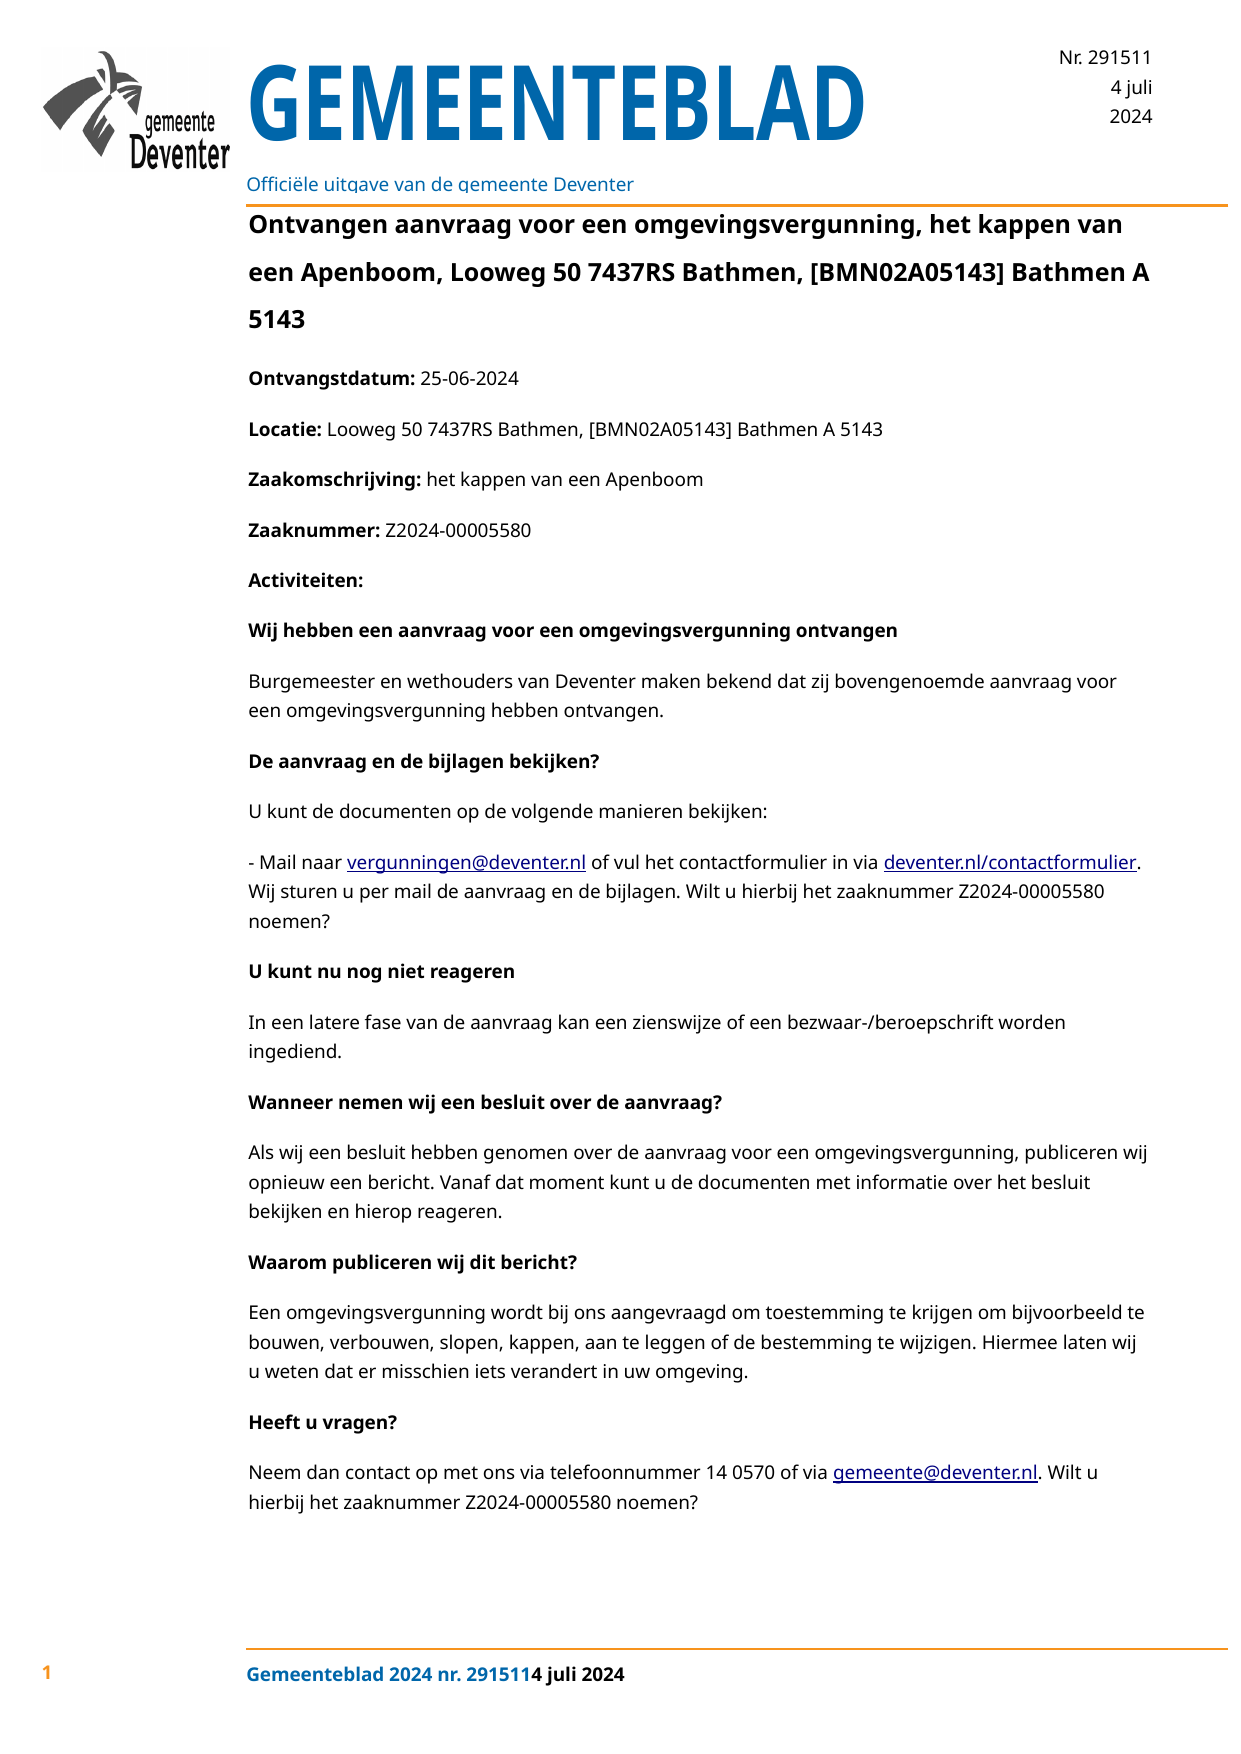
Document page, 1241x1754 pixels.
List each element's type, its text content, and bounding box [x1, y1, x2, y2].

text Ontvangstdatum: 25-06-2024 [248, 366, 1152, 391]
text Ontvangen aanvraag voor een omgevingsvergunning, het kappen van een Apenboom, Looweg 50 7437RS Bathmen, [BMN02A05143] Bathmen A 5143 [248, 207, 1152, 336]
text Heeft u vragen? [248, 1409, 1152, 1434]
text Een omgevingsvergunning wordt bij ons aangevraagd om toestemming te krijgen om bijvoorbeeld te bouwen, verbouwen, slopen, kappen, aan te leggen of de bestemming te wijzigen. Hiermee laten wij u weten dat er misschien iets verandert in uw omgeving. [248, 1299, 1152, 1384]
text Als wij een besluit hebben genomen over de aanvraag voor een omgevingsvergunning, publiceren wij opnieuw een bericht. Vanaf dat moment kunt u de documenten met informatie over het besluit bekijken en hierop reageren. [248, 1139, 1152, 1224]
picture [41, 47, 231, 172]
text De aanvraag en de bijlagen bekijken? [248, 748, 1152, 774]
text Locatie: Looweg 50 7437RS Bathmen, [BMN02A05143] Bathmen A 5143 [248, 416, 1152, 442]
text Waarom publiceren wij dit bericht? [248, 1249, 1152, 1274]
text In een latere fase van de aanvraag kan een zienswijze of een bezwaar-/beroepschrift worden ingediend. [248, 1009, 1152, 1064]
text Zaakomschrijving: het kappen van een Apenboom [248, 466, 1152, 492]
text U kunt nu nog niet reageren [248, 958, 1152, 984]
text Neem dan contact op met ons via telefoonnummer 14 0570 of via gemeente@deventer.nl. Wilt u hierbij het zaaknummer Z2024-00005580 noemen? [248, 1459, 1152, 1514]
text U kunt de documenten op de volgende manieren bekijken: [248, 798, 1152, 824]
text - Mail naar vergunningen@deventer.nl of vul het contactformulier in via deventer.nl/contactformulier. Wij sturen u per mail de aanvraag en de bijlagen. Wilt u hierbij het zaaknummer Z2024-00005580 noemen? [248, 849, 1152, 934]
text Wanneer nemen wij een besluit over de aanvraag? [248, 1089, 1152, 1114]
text Wij hebben een aanvraag voor een omgevingsvergunning ontvangen [248, 618, 1152, 643]
text Activiteiten: [248, 567, 1152, 593]
text Zaaknummer: Z2024-00005580 [248, 517, 1152, 542]
text Burgemeester en wethouders van Deventer maken bekend dat zij bovengenoemde aanvraag voor een omgevingsvergunning hebben ontvangen. [248, 668, 1152, 723]
